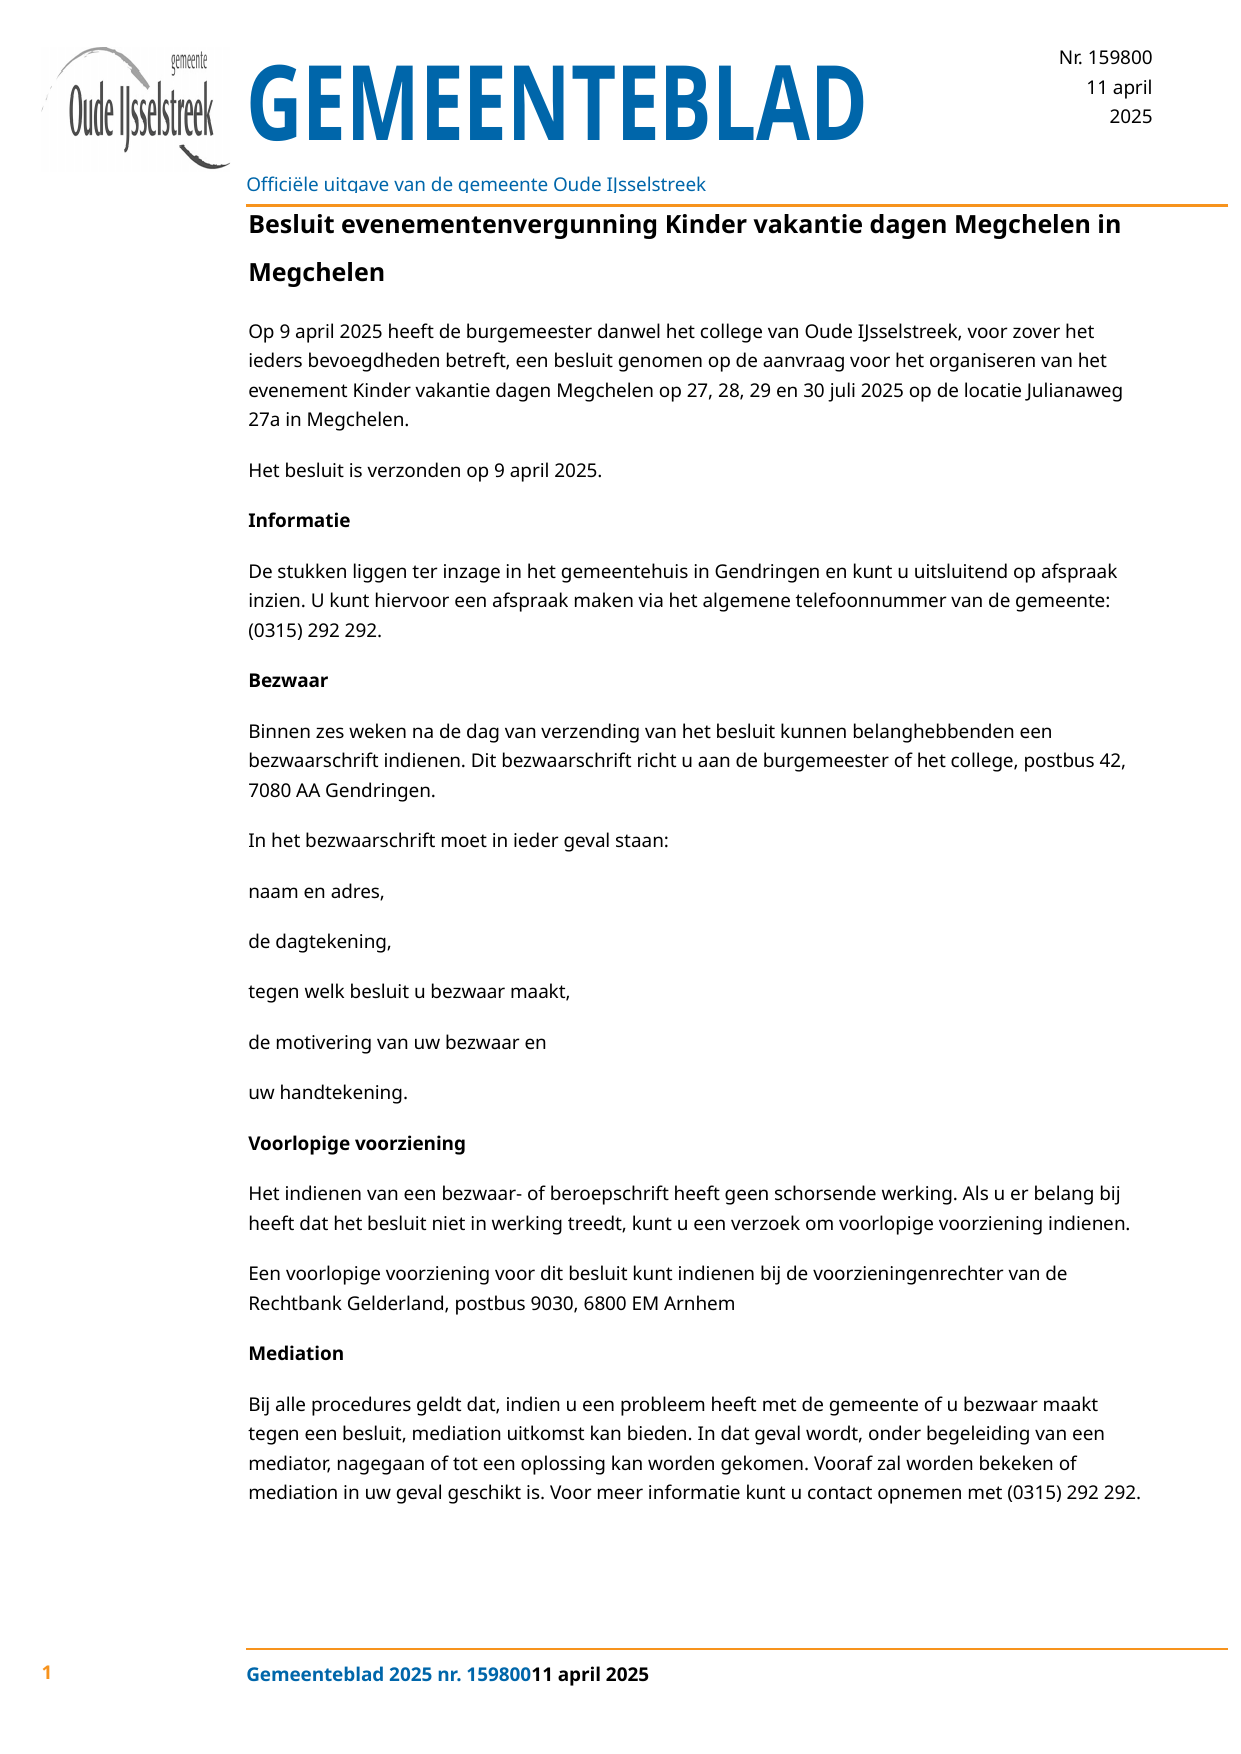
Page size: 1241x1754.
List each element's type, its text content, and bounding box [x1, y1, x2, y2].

text uw handtekening. [248, 1079, 1152, 1105]
text Bezwaar [248, 667, 1152, 693]
text Bij alle procedures geldt dat, indien u een probleem heeft met de gemeente of u bezwaar maakt tegen een besluit, mediation uitkomst kan bieden. In dat geval wordt, onder begeleiding van een mediator, nagegaan of tot een oplossing kan worden gekomen. Vooraf zal worden bekeken of mediation in uw geval geschikt is. Voor meer informatie kunt u contact opnemen met (0315) 292 292. [248, 1391, 1152, 1505]
text Binnen zes weken na de dag van verzending van het besluit kunnen belanghebbenden een bezwaarschrift indienen. Dit bezwaarschrift richt u aan de burgemeester of het college, postbus 42, 7080 AA Gendringen. [248, 718, 1152, 803]
text Voorlopige voorziening [248, 1130, 1152, 1156]
text Het indienen van een bezwaar- of beroepschrift heeft geen schorsende werking. Als u er belang bij heeft dat het besluit niet in werking treedt, kunt u een verzoek om voorlopige voorziening indienen. [248, 1180, 1152, 1236]
text Mediation [248, 1340, 1152, 1366]
text de motivering van uw bezwaar en [248, 1029, 1152, 1055]
text Het besluit is verzonden op 9 april 2025. [248, 457, 1152, 483]
text tegen welk besluit u bezwaar maakt, [248, 979, 1152, 1004]
text Besluit evenementenvergunning Kinder vakantie dagen Megchelen in Megchelen [248, 207, 1152, 288]
text Informatie [248, 507, 1152, 533]
picture [41, 47, 231, 172]
text naam en adres, [248, 878, 1152, 904]
text Op 9 april 2025 heeft de burgemeester danwel het college van Oude IJsselstreek, voor zover het ieders bevoegdheden betreft, een besluit genomen op de aanvraag voor het organiseren van het evenement Kinder vakantie dagen Megchelen op 27, 28, 29 en 30 juli 2025 op de locatie Julianaweg 27a in Megchelen. [248, 318, 1152, 432]
text Een voorlopige voorziening voor dit besluit kunt indienen bij de voorzieningenrechter van de Rechtbank Gelderland, postbus 9030, 6800 EM Arnhem [248, 1260, 1152, 1316]
text In het bezwaarschrift moet in ieder geval staan: [248, 827, 1152, 853]
text de dagtekening, [248, 928, 1152, 954]
text De stukken liggen ter inzage in het gemeentehuis in Gendringen en kunt u uitsluitend op afspraak inzien. U kunt hiervoor een afspraak maken via het algemene telefoonnummer van de gemeente: (0315) 292 292. [248, 558, 1152, 643]
